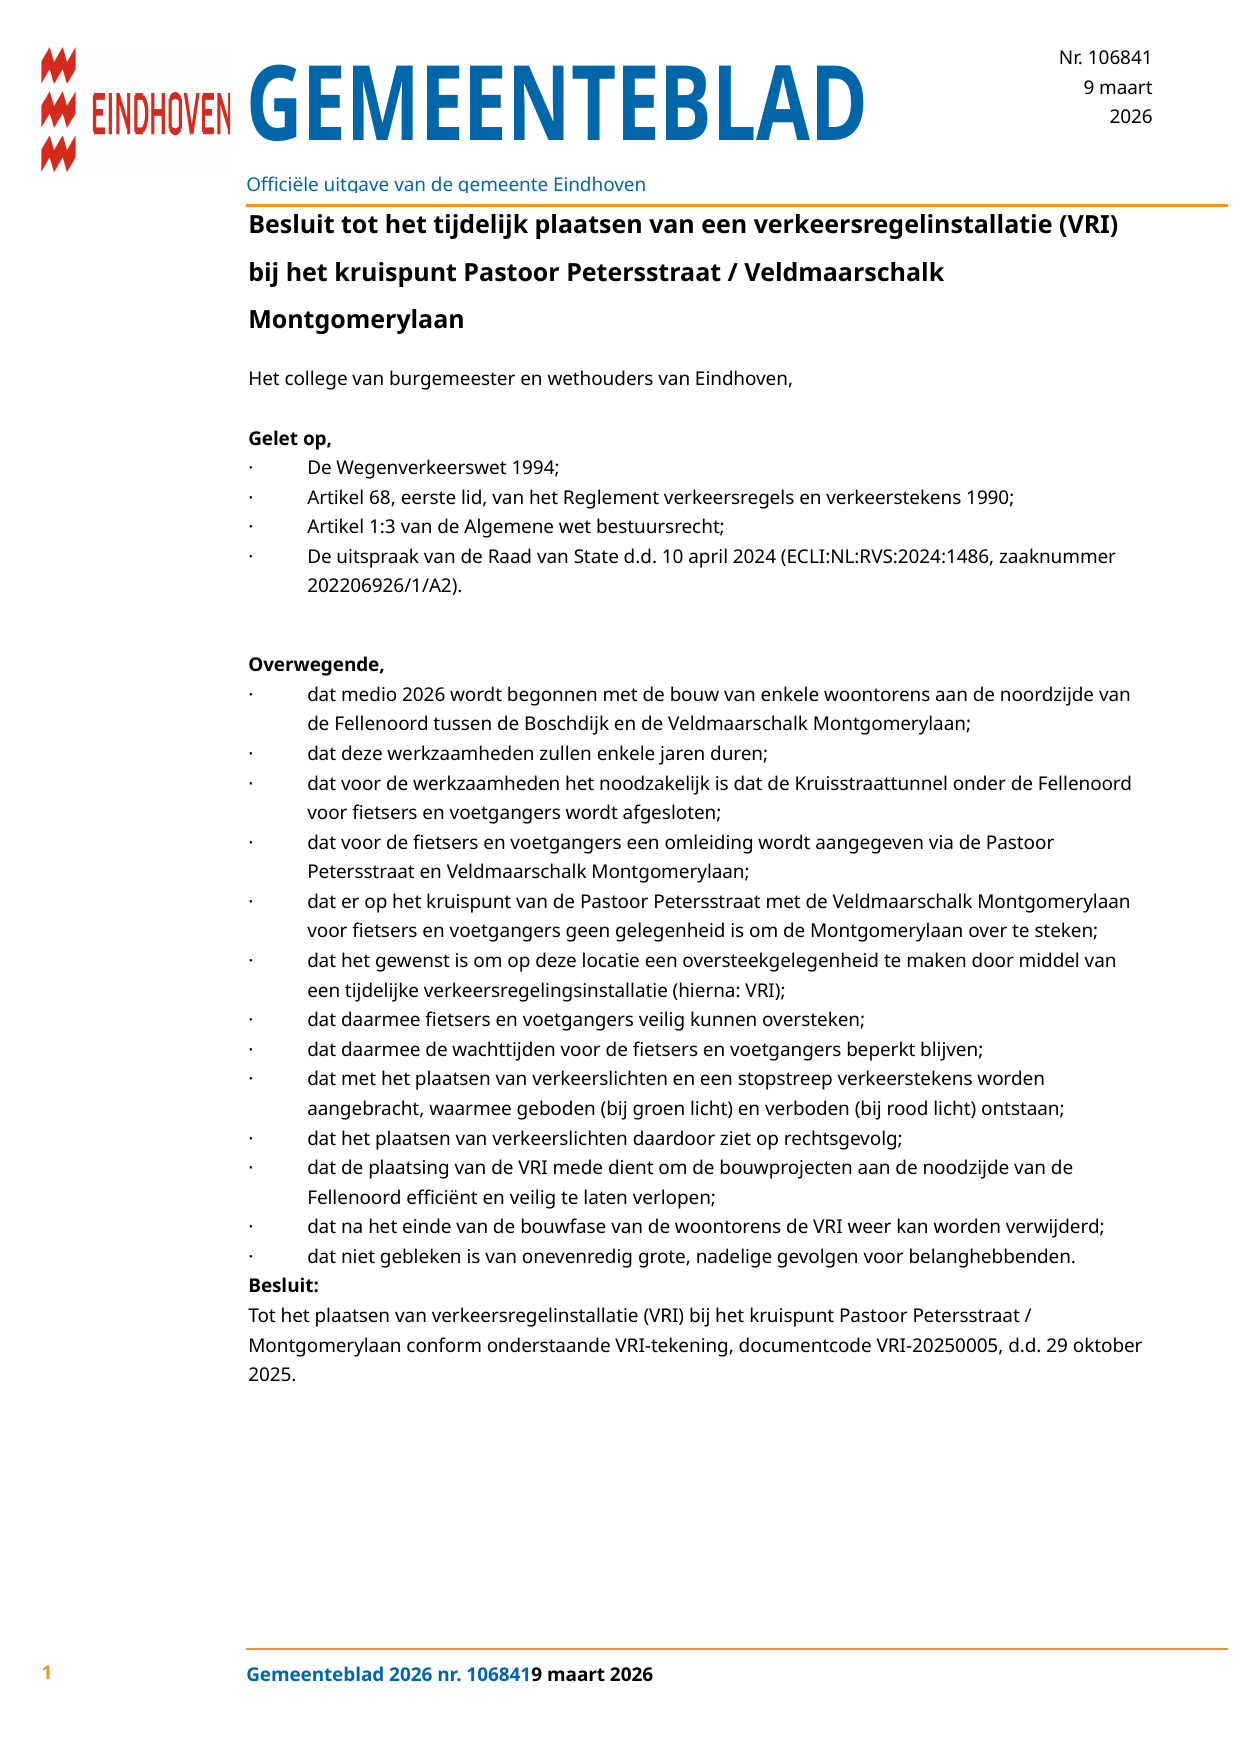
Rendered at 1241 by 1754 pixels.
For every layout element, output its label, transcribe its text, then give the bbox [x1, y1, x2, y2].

list dat de plaatsing van de VRI mede dient om de bouwprojecten aan de noodzijde van de Fellenoord efficiënt en veilig te laten verlopen; [248, 1154, 1152, 1210]
list De uitspraak van de Raad van State d.d. 10 april 2024 (ECLI:NL:RVS:2024:1486, zaaknummer 202206926/1/A2). [248, 543, 1152, 598]
list dat medio 2026 wordt begonnen met de bouw van enkele woontorens aan de noordzijde van de Fellenoord tussen de Boschdijk en de Veldmaarschalk Montgomerylaan; [248, 681, 1152, 736]
list dat daarmee de wachttijden voor de fietsers en voetgangers beperkt blijven; [248, 1036, 1152, 1062]
list dat voor de werkzaamheden het noodzakelijk is dat de Kruisstraattunnel onder de Fellenoord voor fietsers en voetgangers wordt afgesloten; [248, 770, 1152, 825]
text Gelet op, [248, 425, 1152, 450]
list dat met het plaatsen van verkeerslichten en een stopstreep verkeerstekens worden aangebracht, waarmee geboden (bij groen licht) en verboden (bij rood licht) ontstaan; [248, 1066, 1152, 1121]
list dat deze werkzaamheden zullen enkele jaren duren; [248, 740, 1152, 766]
text Overwegende, [248, 651, 1152, 677]
text Besluit tot het tijdelijk plaatsen van een verkeersregelinstallatie (VRI) bij het kruispunt Pastoor Petersstraat / Veldmaarschalk Montgomerylaan [248, 207, 1152, 336]
list dat voor de fietsers en voetgangers een omleiding wordt aangegeven via de Pastoor Petersstraat en Veldmaarschalk Montgomerylaan; [248, 829, 1152, 884]
text Tot het plaatsen van verkeersregelinstallatie (VRI) bij het kruispunt Pastoor Petersstraat / Montgomerylaan conform onderstaande VRI-tekening, documentcode VRI-20250005, d.d. 29 oktober 2025. [248, 1302, 1152, 1387]
list dat het plaatsen van verkeerslichten daardoor ziet op rechtsgevolg; [248, 1125, 1152, 1151]
list dat na het einde van de bouwfase van de woontorens de VRI weer kan worden verwijderd; [248, 1213, 1152, 1239]
list De Wegenverkeerswet 1994; [248, 454, 1152, 480]
text Het college van burgemeester en wethouders van Eindhoven, [248, 366, 1152, 391]
list dat niet gebleken is van onevenredig grote, nadelige gevolgen voor belanghebbenden. [248, 1243, 1152, 1269]
text Besluit: [248, 1273, 1152, 1298]
picture [41, 47, 231, 172]
list Artikel 68, eerste lid, van het Reglement verkeersregels en verkeerstekens 1990; [248, 484, 1152, 509]
list dat daarmee fietsers en voetgangers veilig kunnen oversteken; [248, 1006, 1152, 1032]
list dat er op het kruispunt van de Pastoor Petersstraat met de Veldmaarschalk Montgomerylaan voor fietsers en voetgangers geen gelegenheid is om de Montgomerylaan over te steken; [248, 888, 1152, 943]
list Artikel 1:3 van de Algemene wet bestuursrecht; [248, 513, 1152, 539]
list dat het gewenst is om op deze locatie een oversteekgelegenheid te maken door middel van een tijdelijke verkeersregelingsinstallatie (hierna: VRI); [248, 947, 1152, 1003]
